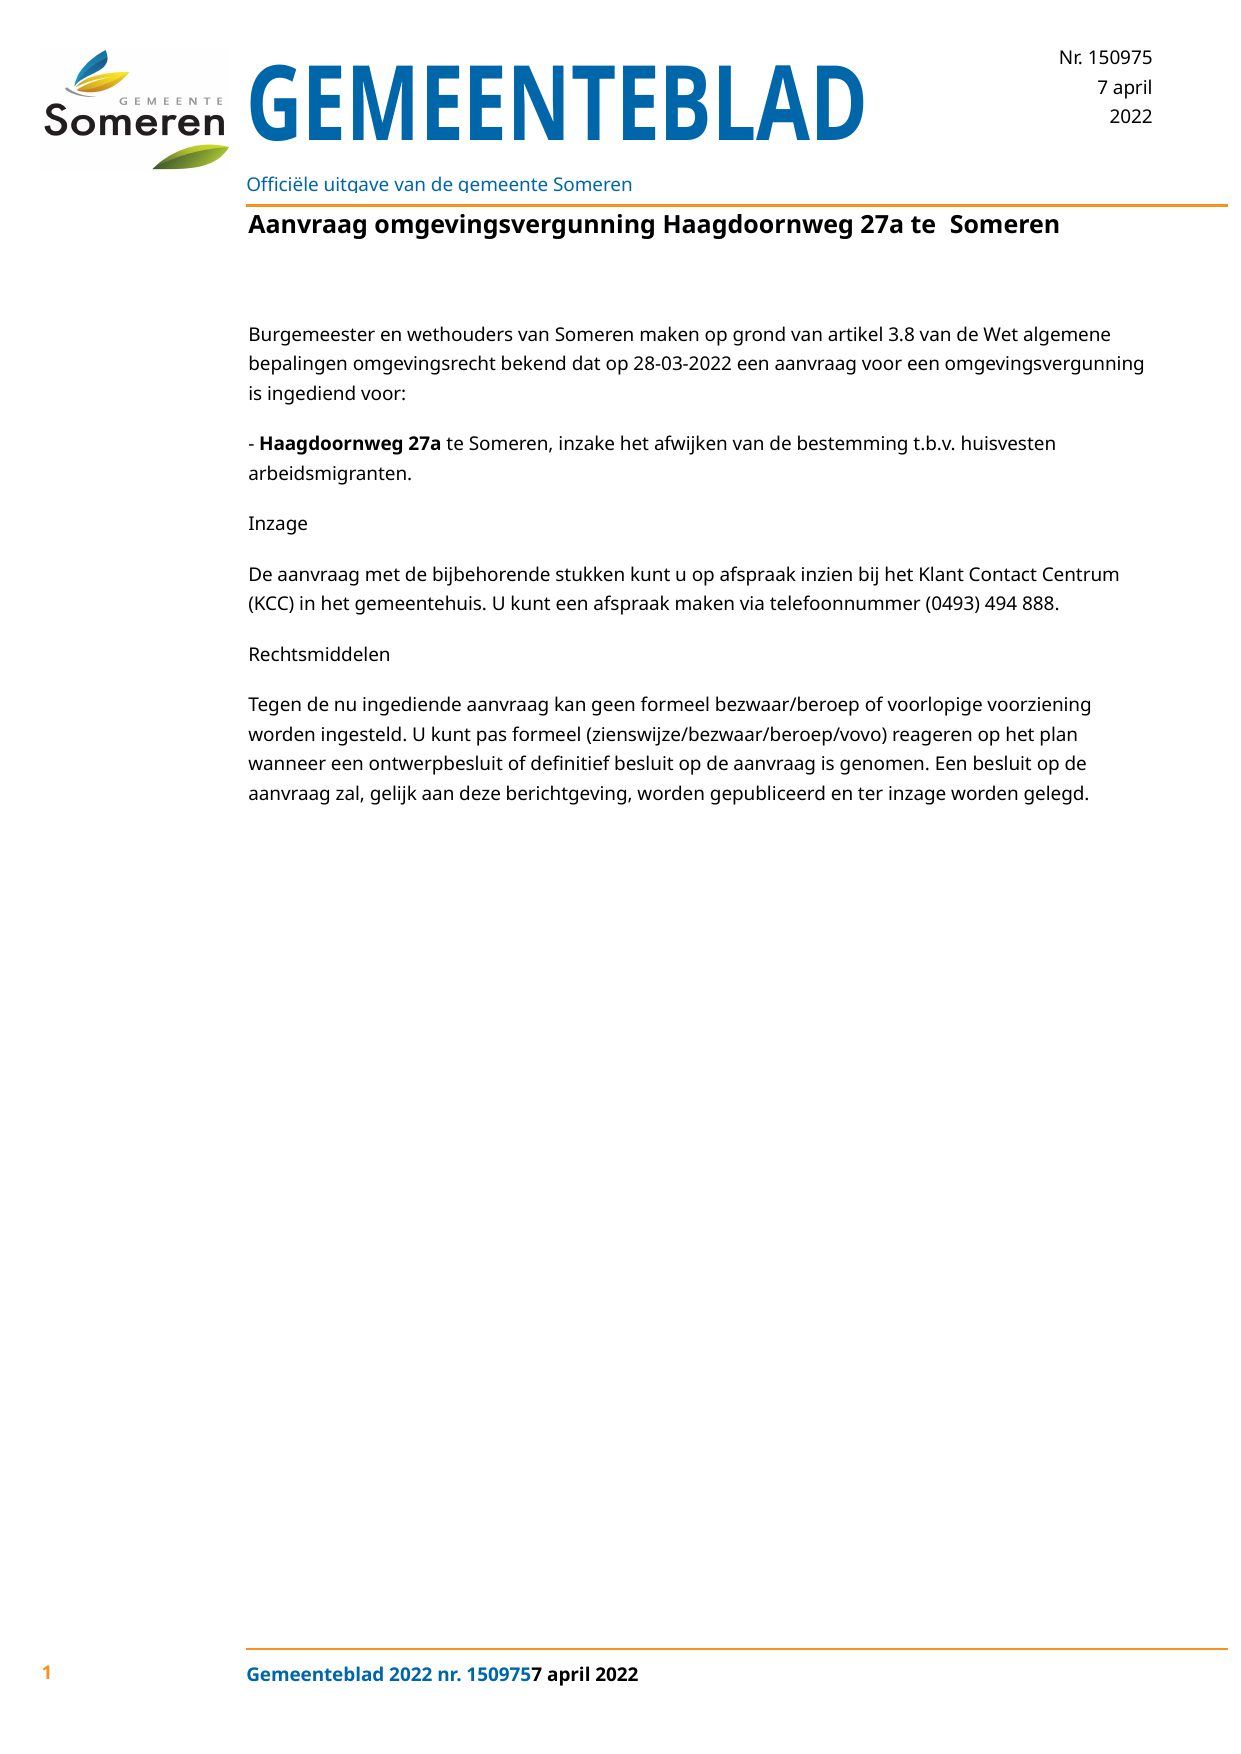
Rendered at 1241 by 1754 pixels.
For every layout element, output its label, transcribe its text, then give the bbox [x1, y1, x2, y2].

picture [41, 47, 231, 172]
text De aanvraag met de bijbehorende stukken kunt u op afspraak inzien bij het Klant Contact Centrum (KCC) in het gemeentehuis. U kunt een afspraak maken via telefoonnummer (0493) 494 888. [248, 561, 1152, 616]
text Rechtsmiddelen [248, 641, 1152, 666]
text Aanvraag omgevingsvergunning Haagdoornweg 27a te Someren [248, 207, 1152, 241]
text Inzage [248, 510, 1152, 536]
text Burgemeester en wethouders van Someren maken op grond van artikel 3.8 van de Wet algemene bepalingen omgevingsrecht bekend dat op 28-03-2022 een aanvraag voor een omgevingsvergunning is ingediend voor: [248, 321, 1152, 406]
text Tegen de nu ingediende aanvraag kan geen formeel bezwaar/beroep of voorlopige voorziening worden ingesteld. U kunt pas formeel (zienswijze/bezwaar/beroep/vovo) reageren op het plan wanneer een ontwerpbesluit of definitief besluit op de aanvraag is genomen. Een besluit op de aanvraag zal, gelijk aan deze berichtgeving, worden gepubliceerd en ter inzage worden gelegd. [248, 691, 1152, 806]
text - Haagdoornweg 27a te Someren, inzake het afwijken van de bestemming t.b.v. huisvesten arbeidsmigranten. [248, 430, 1152, 486]
